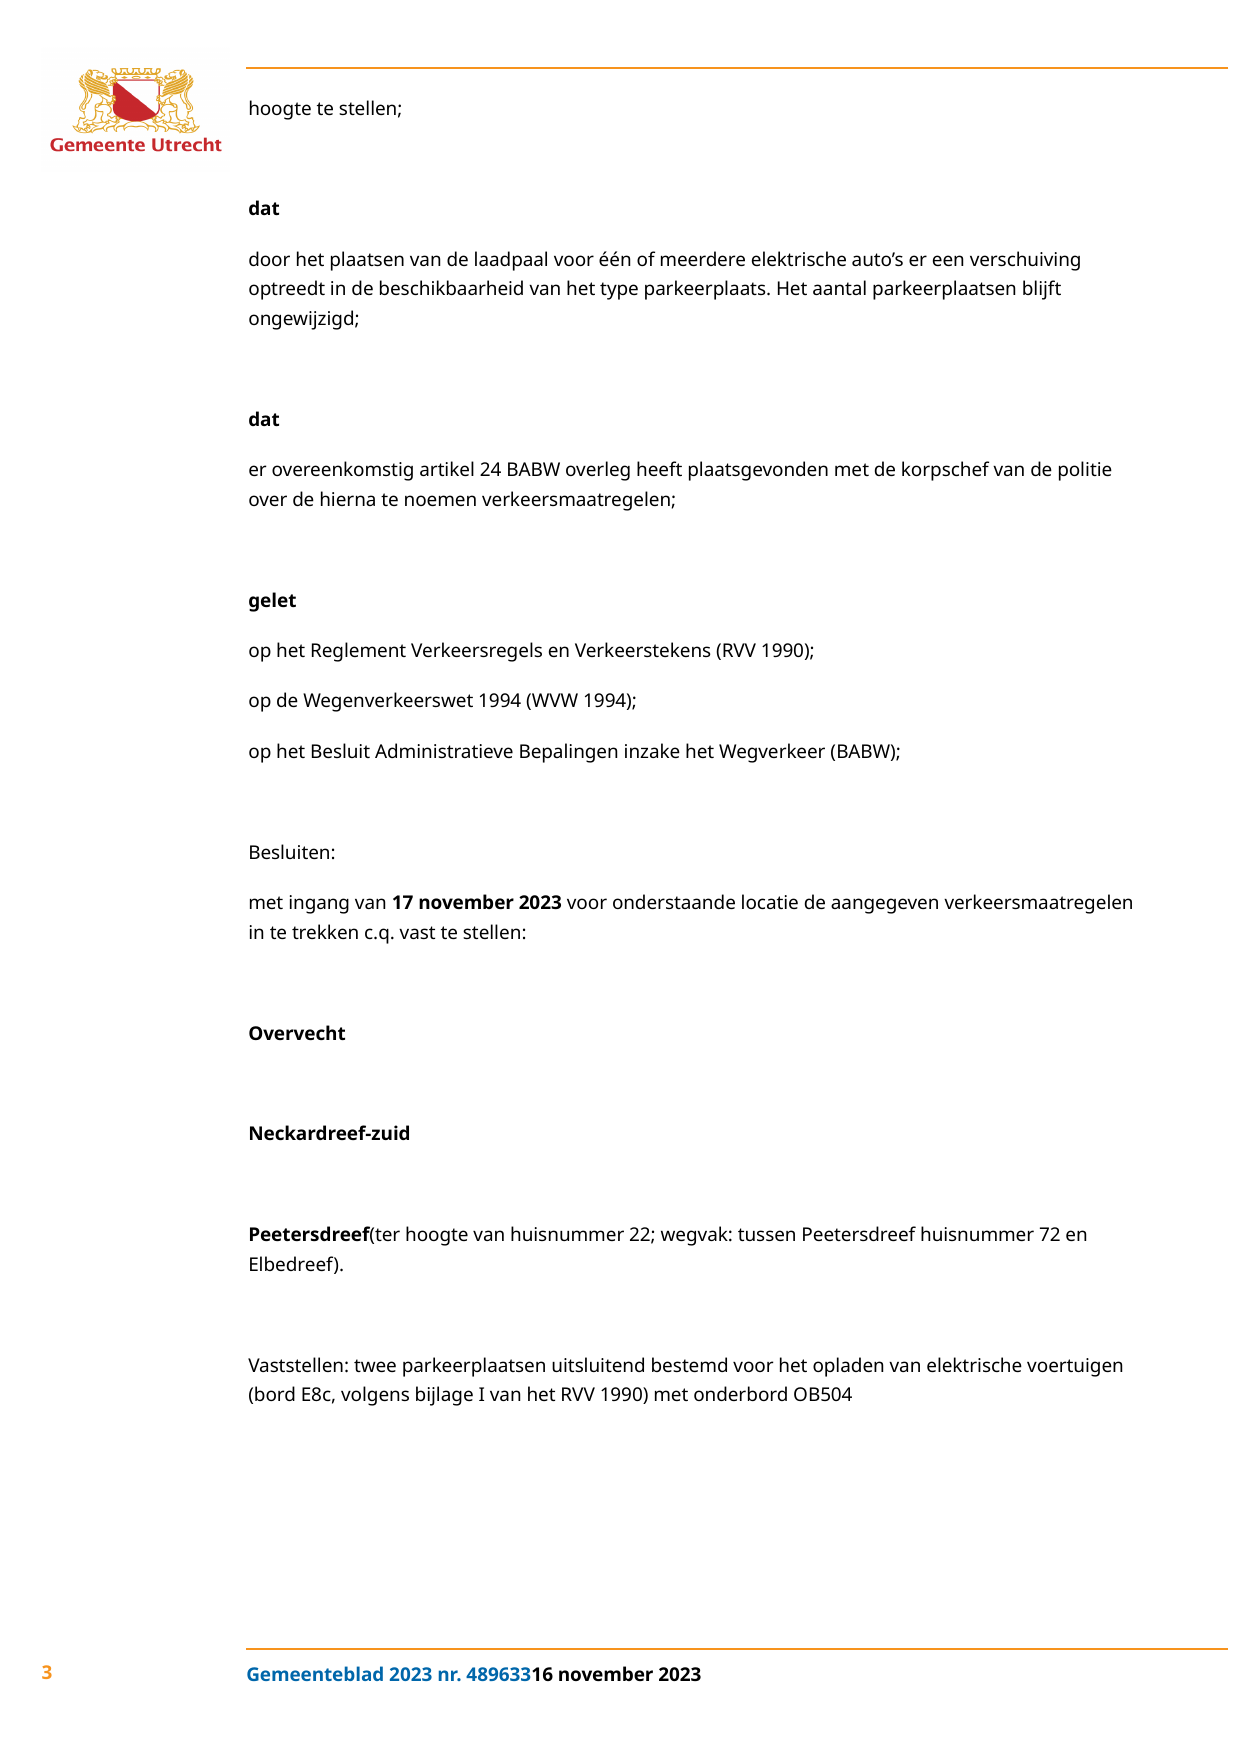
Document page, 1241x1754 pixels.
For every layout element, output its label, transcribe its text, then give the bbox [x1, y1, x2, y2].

text dat [248, 196, 1152, 221]
text er overeenkomstig artikel 24 BABW overleg heeft plaatsgevonden met de korpschef van de politie over de hierna te noemen verkeersmaatregelen; [248, 456, 1152, 512]
text op de Wegenverkeerswet 1994 (WVW 1994); [248, 688, 1152, 713]
text op het Besluit Administratieve Bepalingen inzake het Wegverkeer (BABW); [248, 738, 1152, 764]
text dat [248, 406, 1152, 432]
text Neckardreef-zuid [248, 1121, 1152, 1146]
text door het plaatsen van de laadpaal voor één of meerdere elektrische auto’s er een verschuiving optreedt in de beschikbaarheid van het type parkeerplaats. Het aantal parkeerplaatsen blijft ongewijzigd; [248, 246, 1152, 331]
text Overvecht [248, 1020, 1152, 1046]
text Peetersdreef(ter hoogte van huisnummer 22; wegvak: tussen Peetersdreef huisnummer 72 en Elbedreef). [248, 1221, 1152, 1277]
text hoogte te stellen; [248, 95, 1152, 121]
text op het Reglement Verkeersregels en Verkeerstekens (RVV 1990); [248, 637, 1152, 663]
picture [41, 47, 231, 172]
text Besluiten: [248, 839, 1152, 865]
text Vaststellen: twee parkeerplaatsen uitsluitend bestemd voor het opladen van elektrische voertuigen (bord E8c, volgens bijlage I van het RVV 1990) met onderbord OB504 [248, 1352, 1152, 1407]
text gelet [248, 587, 1152, 613]
text met ingang van 17 november 2023 voor onderstaande locatie de aangegeven verkeersmaatregelen in te trekken c.q. vast te stellen: [248, 889, 1152, 945]
